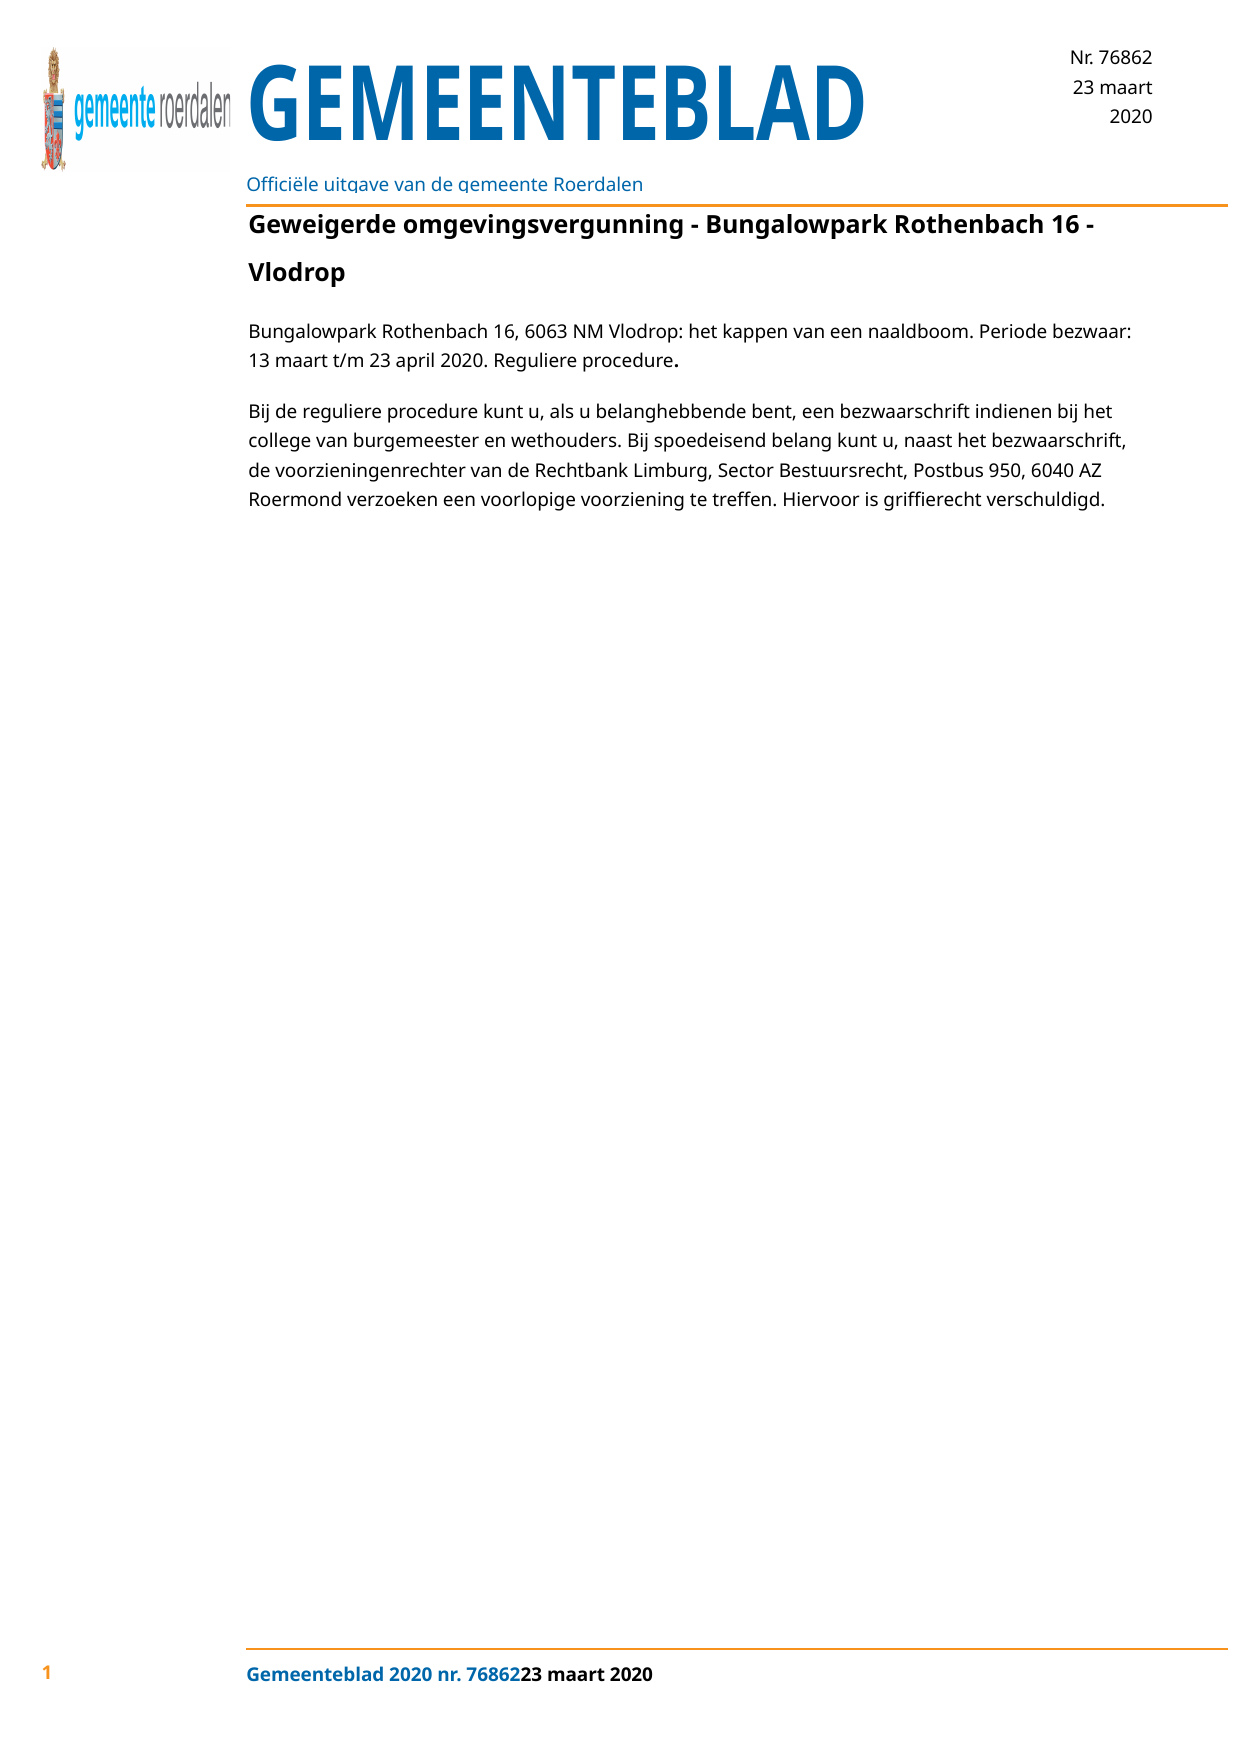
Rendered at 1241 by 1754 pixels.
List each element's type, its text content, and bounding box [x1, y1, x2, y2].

picture [41, 47, 231, 172]
text Bungalowpark Rothenbach 16, 6063 NM Vlodrop: het kappen van een naaldboom. Periode bezwaar: 13 maart t/m 23 april 2020. Reguliere procedure. [248, 318, 1152, 373]
text Bij de reguliere procedure kunt u, als u belanghebbende bent, een bezwaarschrift indienen bij het college van burgemeester en wethouders. Bij spoedeisend belang kunt u, naast het bezwaarschrift, de voorzieningenrechter van de Rechtbank Limburg, Sector Bestuursrecht, Postbus 950, 6040 AZ Roermond verzoeken een voorlopige voorziening te treffen. Hiervoor is griffierecht verschuldigd. [248, 398, 1152, 512]
text Geweigerde omgevingsvergunning - Bungalowpark Rothenbach 16 - Vlodrop [248, 207, 1152, 288]
